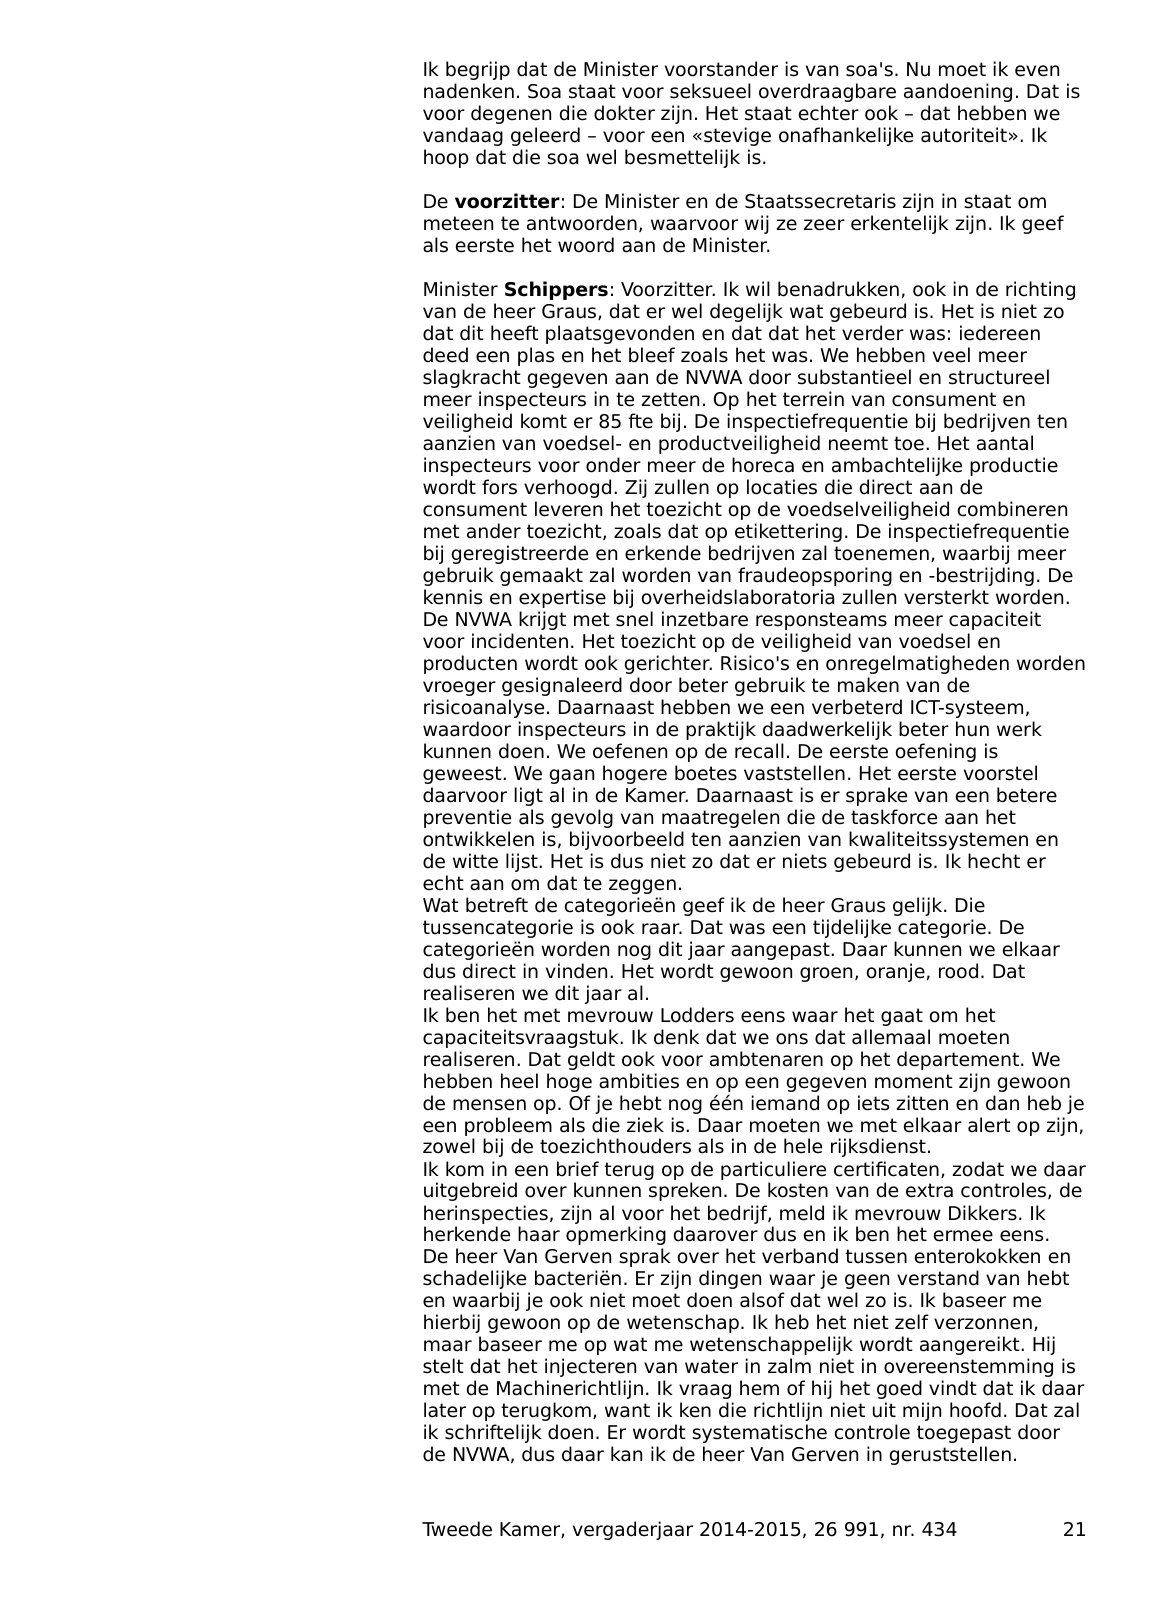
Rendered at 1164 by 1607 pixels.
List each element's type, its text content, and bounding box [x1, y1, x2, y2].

text Ik ben het met mevrouw Lodders eens waar het gaat om het capaciteitsvraagstuk. Ik denk dat we ons dat allemaal moeten realiseren. Dat geldt ook voor ambtenaren op het departement. We hebben heel hoge ambities en op een gegeven moment zijn gewoon de mensen op. Of je hebt nog één iemand op iets zitten en dan heb je een probleem als die ziek is. Daar moeten we met elkaar alert op zijn, zowel bij de toezichthouders als in de hele rijksdienst. [422, 1004, 1087, 1158]
text Ik begrijp dat de Minister voorstander is van soa's. Nu moet ik even nadenken. Soa staat voor seksueel overdraagbare aandoening. Dat is voor degenen die dokter zijn. Het staat echter ook – dat hebben we vandaag geleerd – voor een «stevige onafhankelijke autoriteit». Ik hoop dat die soa wel besmettelijk is. [422, 59, 1087, 169]
text De heer Van Gerven sprak over het verband tussen enterokokken en schadelijke bacteriën. Er zijn dingen waar je geen verstand van hebt en waarbij je ook niet moet doen alsof dat wel zo is. Ik baseer me hierbij gewoon op de wetenschap. Ik heb het niet zelf verzonnen, maar baseer me op wat me wetenschappelijk wordt aangereikt. Hij stelt dat het injecteren van water in zalm niet in overeenstemming is met de Machinerichtlijn. Ik vraag hem of hij het goed vindt dat ik daar later op terugkom, want ik ken die richtlijn niet uit mijn hoofd. Dat zal ik schriftelijk doen. Er wordt systematische controle toegepast door de NVWA, dus daar kan ik de heer Van Gerven in geruststellen. [422, 1246, 1087, 1466]
text Ik kom in een brief terug op de particuliere certificaten, zodat we daar uitgebreid over kunnen spreken. De kosten van de extra controles, de herinspecties, zijn al voor het bedrijf, meld ik mevrouw Dikkers. Ik herkende haar opmerking daarover dus en ik ben het ermee eens. [422, 1158, 1087, 1246]
text Wat betreft de categorieën geef ik de heer Graus gelijk. Die tussencategorie is ook raar. Dat was een tijdelijke categorie. De categorieën worden nog dit jaar aangepast. Daar kunnen we elkaar dus direct in vinden. Het wordt gewoon groen, oranje, rood. Dat realiseren we dit jaar al. [422, 895, 1087, 1004]
text De voorzitter: De Minister en de Staatssecretaris zijn in staat om meteen te antwoorden, waarvoor wij ze zeer erkentelijk zijn. Ik geef als eerste het woord aan de Minister. [422, 191, 1087, 257]
text Minister Schippers: Voorzitter. Ik wil benadrukken, ook in de richting van de heer Graus, dat er wel degelijk wat gebeurd is. Het is niet zo dat dit heeft plaatsgevonden en dat dat het verder was: iedereen deed een plas en het bleef zoals het was. We hebben veel meer slagkracht gegeven aan de NVWA door substantieel en structureel meer inspecteurs in te zetten. Op het terrein van consument en veiligheid komt er 85 fte bij. De inspectiefrequentie bij bedrijven ten aanzien van voedsel- en productveiligheid neemt toe. Het aantal inspecteurs voor onder meer de horeca en ambachtelijke productie wordt fors verhoogd. Zij zullen op locaties die direct aan de consument leveren het toezicht op de voedselveiligheid combineren met ander toezicht, zoals dat op etikettering. De inspectiefrequentie bij geregistreerde en erkende bedrijven zal toenemen, waarbij meer gebruik gemaakt zal worden van fraudeopsporing en -bestrijding. De kennis en expertise bij overheidslaboratoria zullen versterkt worden. De NVWA krijgt met snel inzetbare responsteams meer capaciteit voor incidenten. Het toezicht op de veiligheid van voedsel en producten wordt ook gerichter. Risico's en onregelmatigheden worden vroeger gesignaleerd door beter gebruik te maken van de risicoanalyse. Daarnaast hebben we een verbeterd ICT-systeem, waardoor inspecteurs in de praktijk daadwerkelijk beter hun werk kunnen doen. We oefenen op de recall. De eerste oefening is geweest. We gaan hogere boetes vaststellen. Het eerste voorstel daarvoor ligt al in de Kamer. Daarnaast is er sprake van een betere preventie als gevolg van maatregelen die de taskforce aan het ontwikkelen is, bijvoorbeeld ten aanzien van kwaliteitssystemen en de witte lijst. Het is dus niet zo dat er niets gebeurd is. Ik hecht er echt aan om dat te zeggen. [422, 279, 1087, 895]
